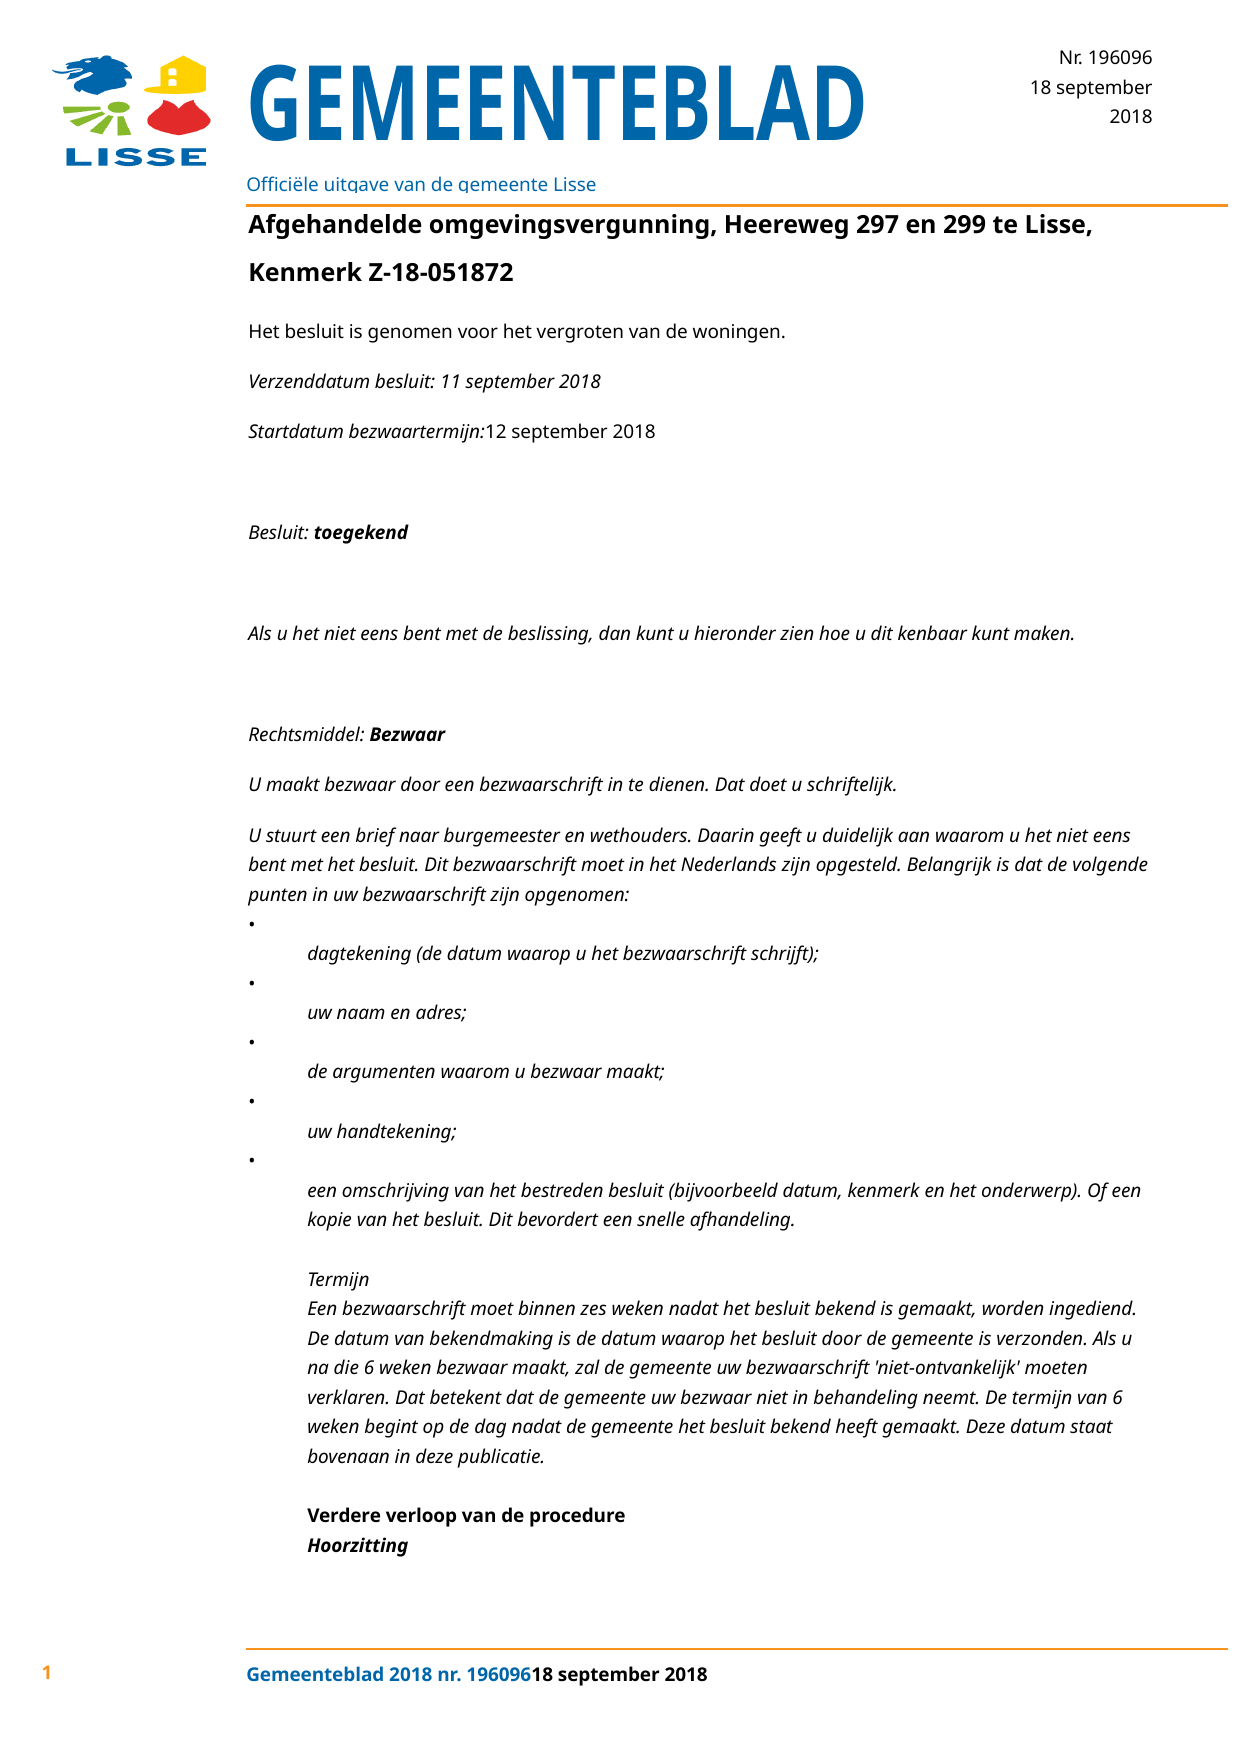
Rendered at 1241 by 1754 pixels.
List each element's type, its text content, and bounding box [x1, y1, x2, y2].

list dagtekening (de datum waarop u het bezwaarschrift schrijft); [248, 940, 1152, 966]
list uw naam en adres; [248, 999, 1152, 1025]
list Een bezwaarschrift moet binnen zes weken nadat het besluit bekend is gemaakt, worden ingediend. De datum van bekendmaking is de datum waarop het besluit door de gemeente is verzonden. Als u na die 6 weken bezwaar maakt, zal de gemeente uw bezwaarschrift 'niet-ontvankelijk' moeten verklaren. Dat betekent dat de gemeente uw bezwaar niet in behandeling neemt. De termijn van 6 weken begint op de dag nadat de gemeente het besluit bekend heeft gemaakt. Deze datum staat bovenaan in deze publicatie. [248, 1295, 1152, 1469]
list uw handtekening; [248, 1118, 1152, 1144]
text Als u het niet eens bent met de beslissing, dan kunt u hieronder zien hoe u dit kenbaar kunt maken. [248, 620, 1152, 646]
list Termijn [248, 1266, 1152, 1292]
list Hoorzitting [248, 1532, 1152, 1558]
list Verdere verloop van de procedure [248, 1502, 1152, 1528]
text Besluit: toegekend [248, 519, 1152, 545]
picture [41, 47, 231, 172]
text U maakt bezwaar door een bezwaarschrift in te dienen. Dat doet u schriftelijk. [248, 772, 1152, 797]
list een omschrijving van het bestreden besluit (bijvoorbeeld datum, kenmerk en het onderwerp). Of een kopie van het besluit. Dit bevordert een snelle afhandeling. [248, 1177, 1152, 1232]
text U stuurt een brief naar burgemeester en wethouders. Daarin geeft u duidelijk aan waarom u het niet eens bent met het besluit. Dit bezwaarschrift moet in het Nederlands zijn opgesteld. Belangrijk is dat de volgende punten in uw bezwaarschrift zijn opgenomen: [248, 822, 1152, 907]
text Verzenddatum besluit: 11 september 2018 [248, 368, 1152, 394]
text Het besluit is genomen voor het vergroten van de woningen. [248, 318, 1152, 344]
list de argumenten waarom u bezwaar maakt; [248, 1059, 1152, 1084]
text Afgehandelde omgevingsvergunning, Heereweg 297 en 299 te Lisse, Kenmerk Z-18-051872 [248, 207, 1152, 288]
text Rechtsmiddel: Bezwaar [248, 721, 1152, 747]
text Startdatum bezwaartermijn:12 september 2018 [248, 419, 1152, 444]
